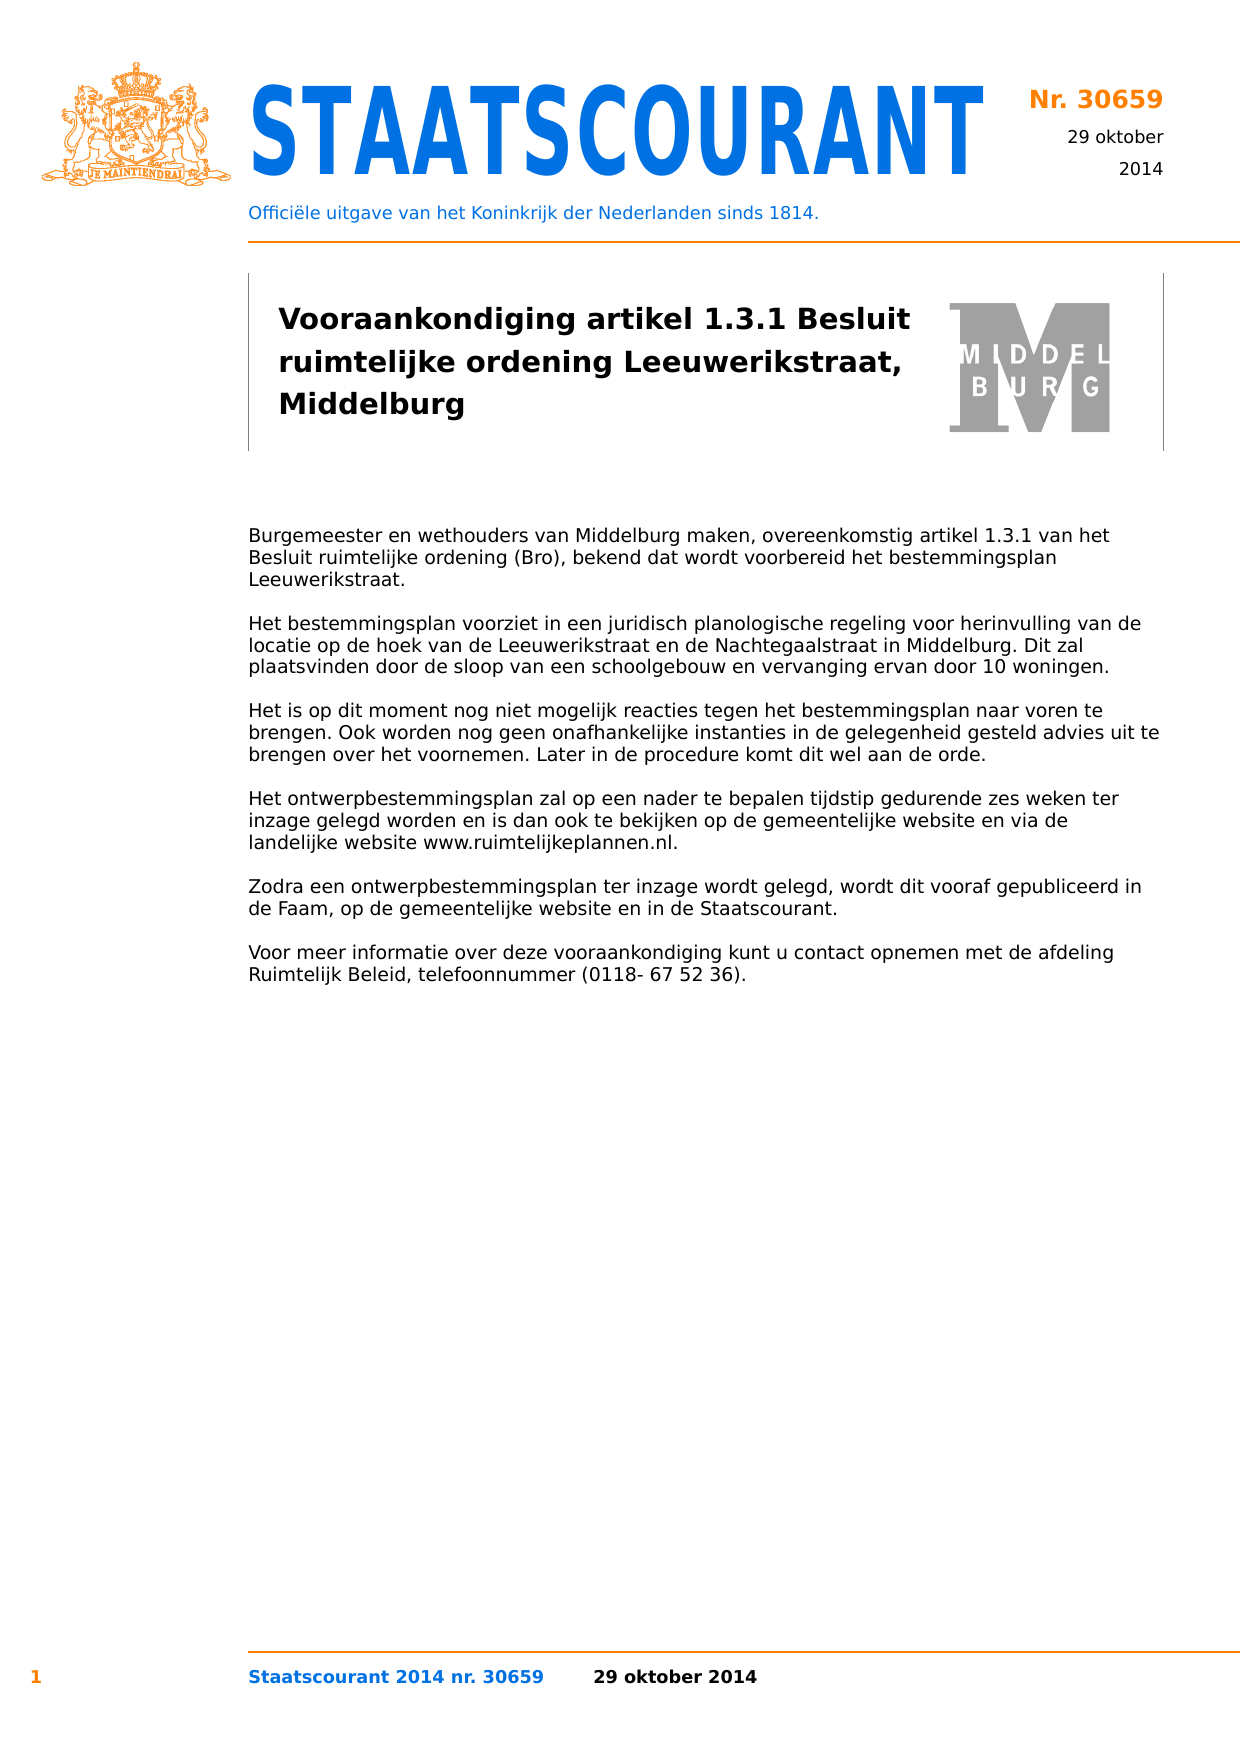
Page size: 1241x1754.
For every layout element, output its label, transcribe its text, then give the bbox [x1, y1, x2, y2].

table_header STAATSCOURANT [248, 62, 998, 203]
table_cell 2014 [998, 153, 1240, 203]
table_cell 29 oktober [998, 121, 1240, 153]
subtitle Vooraankondiging artikel 1.3.1 Besluit ruimtelijke ordening Leeuwerikstraat, Middelburg [249, 273, 1163, 451]
text Burgemeester en wethouders van Middelburg maken, overeenkomstig artikel 1.3.1 van het Besluit ruimtelijke ordening (Bro), bekend dat wordt voorbereid het bestemmingsplan Leeuwerikstraat. [248, 525, 1163, 591]
picture [932, 302, 1134, 433]
table_header [25, 62, 248, 241]
text Het is op dit moment nog niet mogelijk reacties tegen het bestemmingsplan naar voren te brengen. Ook worden nog geen onafhankelijke instanties in de gelegenheid gesteld advies uit te brengen over het voornemen. Later in de procedure komt dit wel aan de orde. [248, 700, 1163, 766]
picture [41, 62, 231, 186]
text Zodra een ontwerpbestemmingsplan ter inzage wordt gelegd, wordt dit vooraf gepubliceerd in de Faam, op de gemeentelijke website en in de Staatscourant. [248, 876, 1163, 920]
text Het ontwerpbestemmingsplan zal op een nader te bepalen tijdstip gedurende zes weken ter inzage gelegd worden en is dan ook te bekijken op de gemeentelijke website en via de landelijke website www.ruimtelijkeplannen.nl. [248, 788, 1163, 854]
text Voor meer informatie over deze vooraankondiging kunt u contact opnemen met de afdeling Ruimtelijk Beleid, telefoonnummer (0118- 67 52 36). [248, 942, 1163, 986]
text Het bestemmingsplan voorziet in een juridisch planologische regeling voor herinvulling van de locatie op de hoek van de Leeuwerikstraat en de Nachtegaalstraat in Middelburg. Dit zal plaatsvinden door de sloop van een schoolgebouw en vervanging ervan door 10 woningen. [248, 612, 1163, 678]
table_cell Officiële uitgave van het Koninkrijk der Nederlanden sinds 1814. [248, 203, 1240, 241]
table_header Nr. 30659 [998, 62, 1240, 121]
